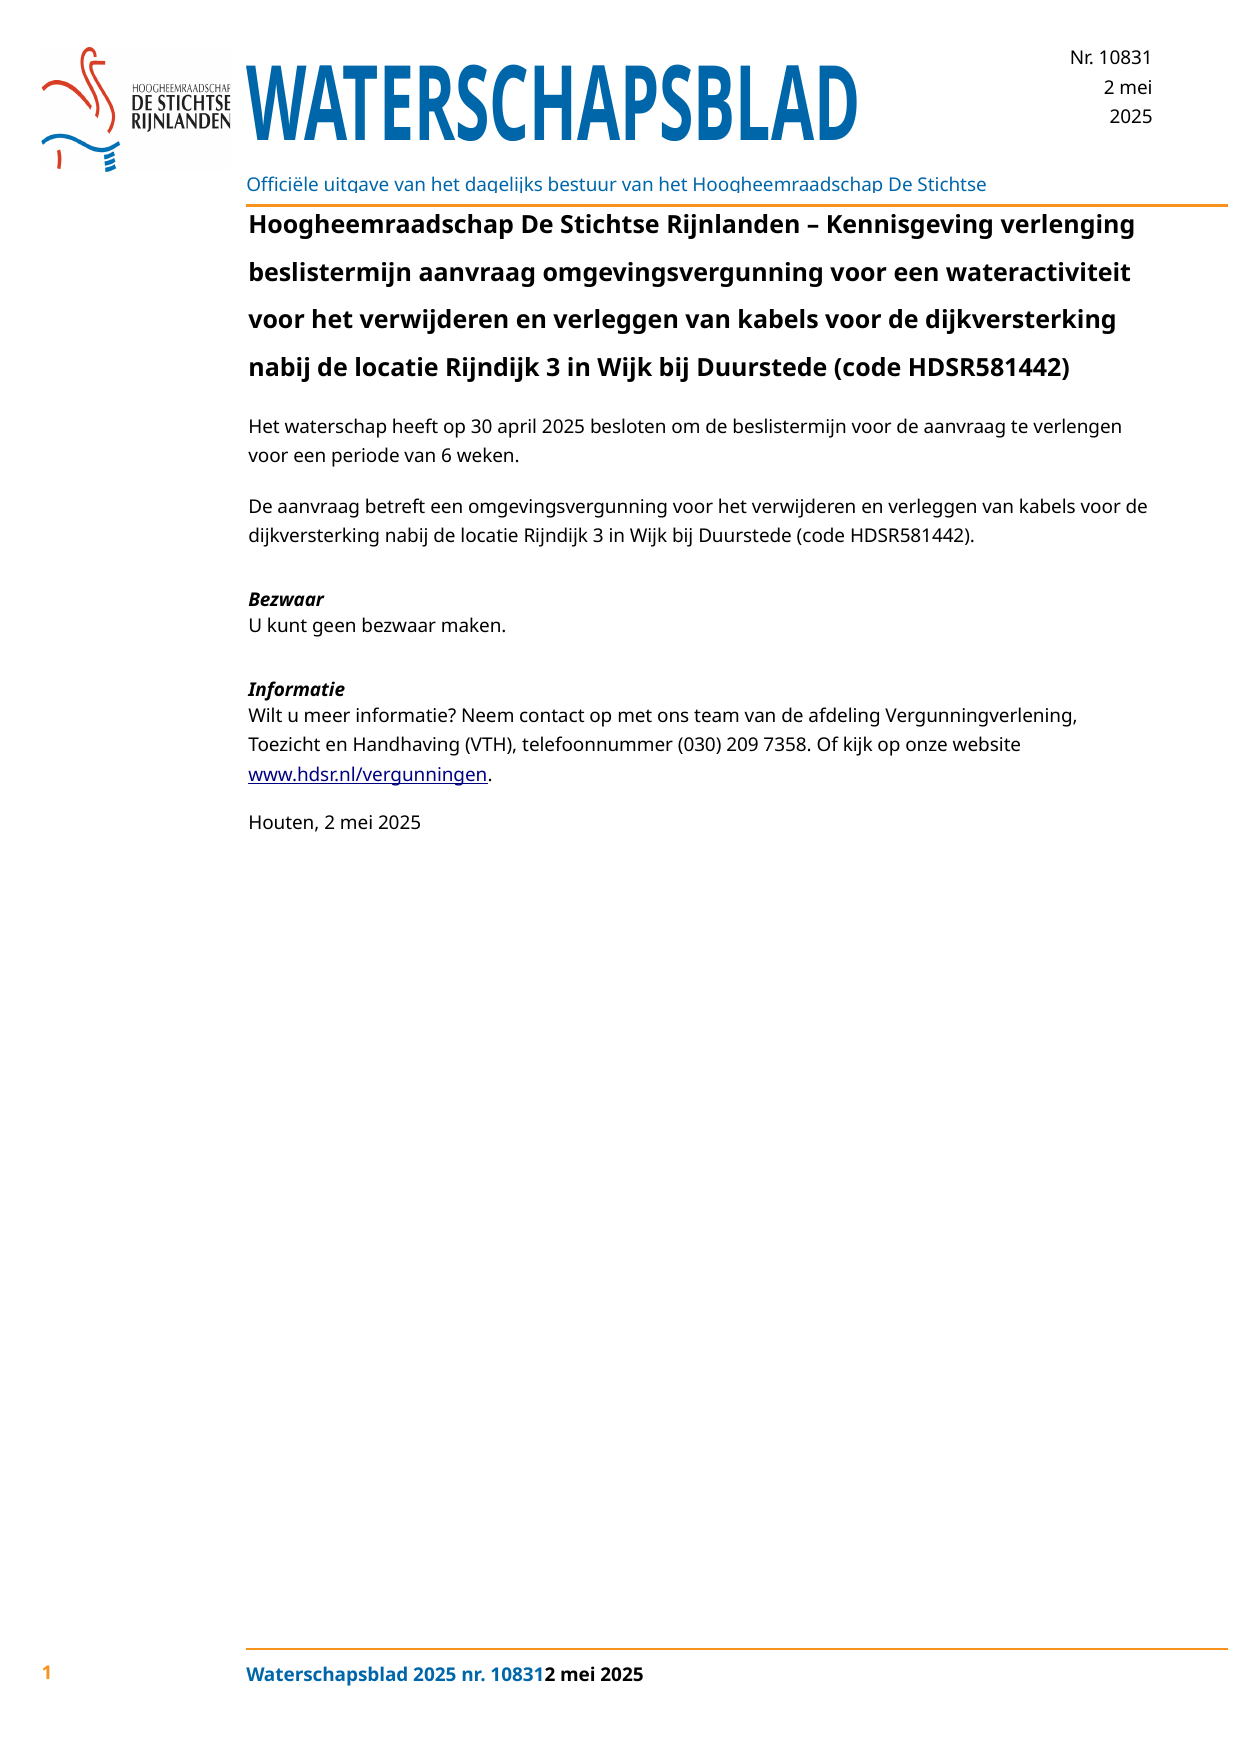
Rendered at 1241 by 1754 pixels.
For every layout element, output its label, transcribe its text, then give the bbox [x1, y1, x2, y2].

text De aanvraag betreft een omgevingsvergunning voor het verwijderen en verleggen van kabels voor de dijkversterking nabij de locatie Rijndijk 3 in Wijk bij Duurstede (code HDSR581442). [248, 493, 1152, 548]
text Houten, 2 mei 2025 [248, 809, 1152, 835]
picture [41, 47, 231, 172]
text Hoogheemraadschap De Stichtse Rijnlanden – Kennisgeving verlenging beslistermijn aanvraag omgevingsvergunning voor een wateractiviteit voor het verwijderen en verleggen van kabels voor de dijkversterking nabij de locatie Rijndijk 3 in Wijk bij Duurstede (code HDSR581442) [248, 207, 1152, 384]
text Wilt u meer informatie? Neem contact op met ons team van de afdeling Vergunningverlening, Toezicht en Handhaving (VTH), telefoonnummer (030) 209 7358. Of kijk op onze website www.hdsr.nl/vergunningen. [248, 702, 1152, 787]
text U kunt geen bezwaar maken. [248, 612, 1152, 638]
text Bezwaar [248, 587, 1152, 612]
text Het waterschap heeft op 30 april 2025 besloten om de beslistermijn voor de aanvraag te verlengen voor een periode van 6 weken. [248, 413, 1152, 468]
text Informatie [248, 676, 1152, 702]
